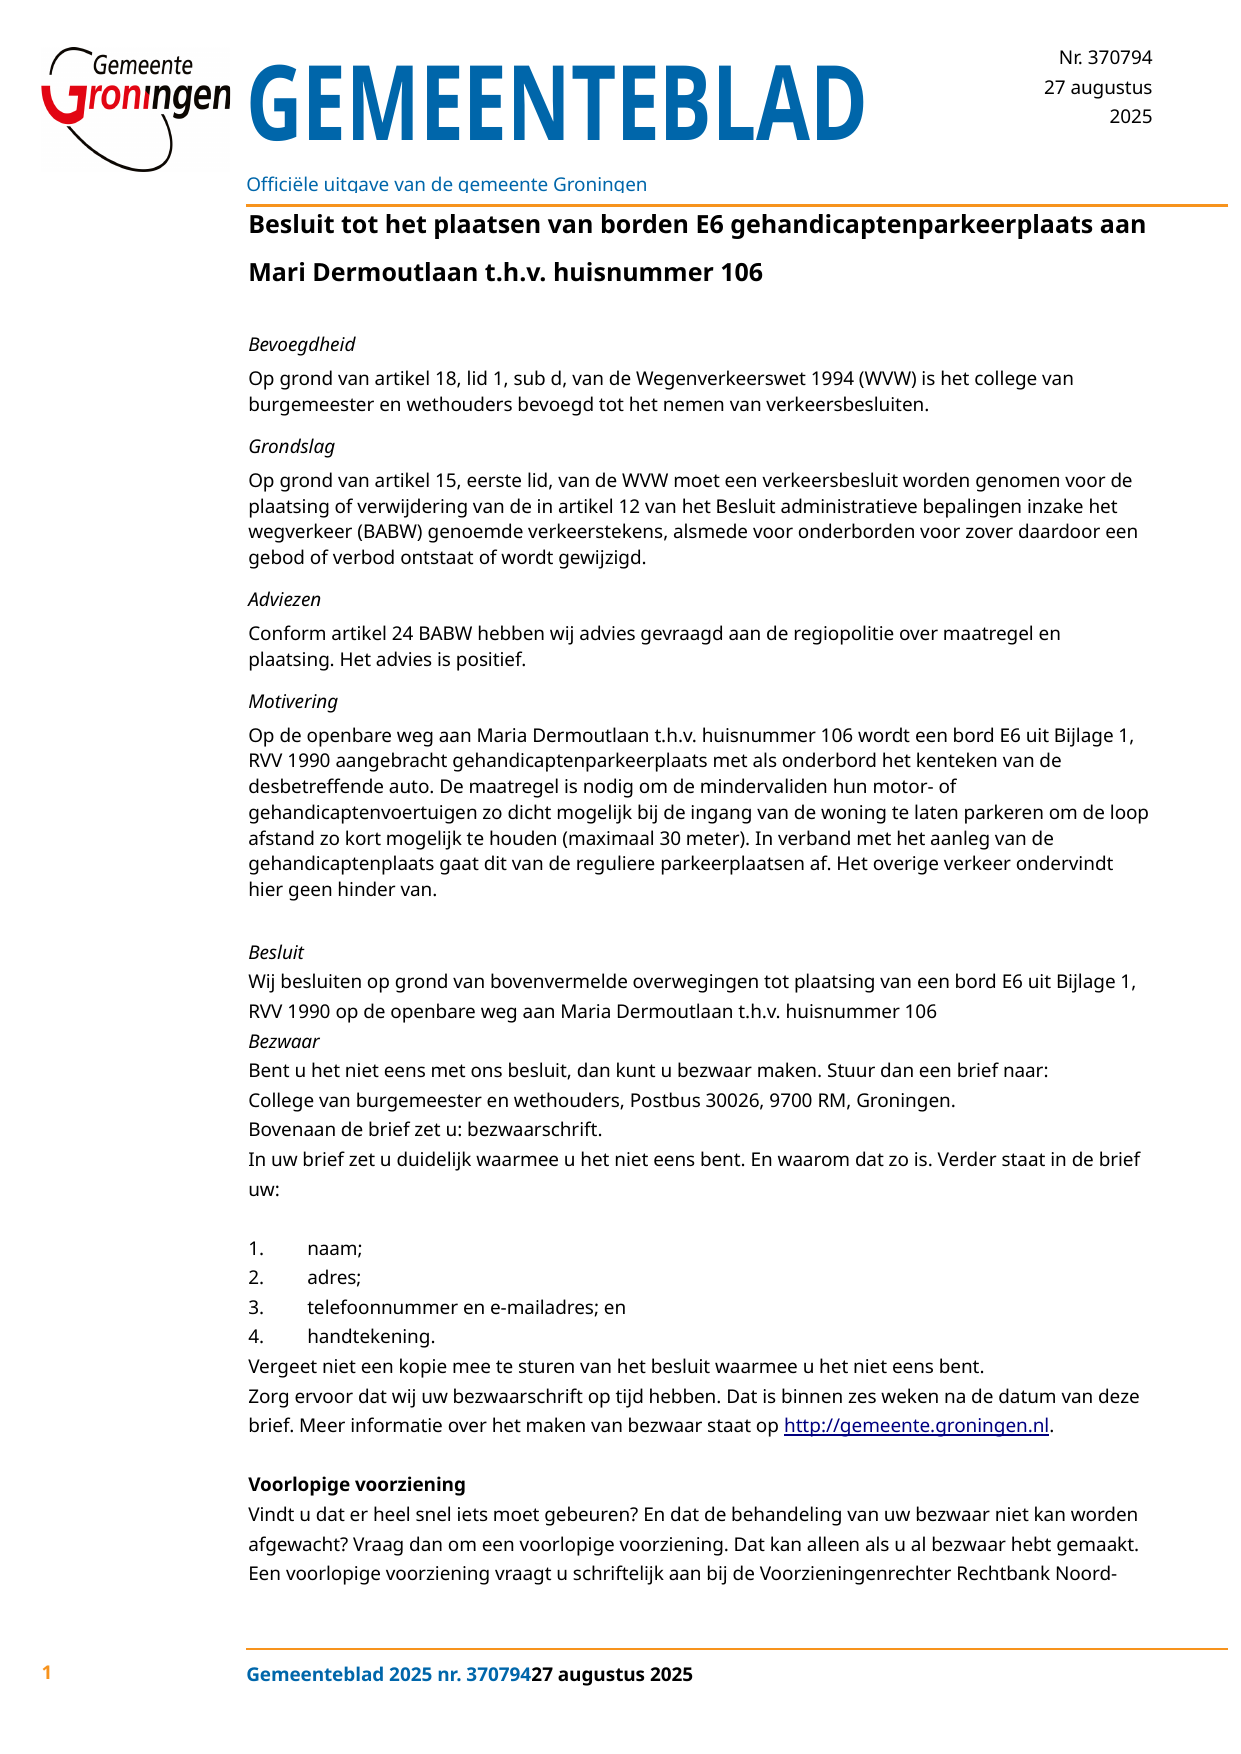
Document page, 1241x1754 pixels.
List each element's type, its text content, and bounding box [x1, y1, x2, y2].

text Vergeet niet een kopie mee te sturen van het besluit waarmee u het niet eens bent. [248, 1353, 1152, 1379]
text In uw brief zet u duidelijk waarmee u het niet eens bent. En waarom dat zo is. Verder staat in de brief uw: [248, 1146, 1152, 1201]
picture [41, 47, 231, 172]
text Motivering [248, 688, 1152, 714]
text Zorg ervoor dat wij uw bezwaarschrift op tijd hebben. Dat is binnen zes weken na de datum van deze brief. Meer informatie over het maken van bezwaar staat op http://gemeente.groningen.nl. [248, 1383, 1152, 1438]
list telefoonnummer en e-mailadres; en [248, 1294, 1152, 1320]
text Bevoegdheid [248, 331, 1152, 357]
text College van burgemeester en wethouders, Postbus 30026, 9700 RM, Groningen. [248, 1087, 1152, 1113]
text Adviezen [248, 586, 1152, 612]
text Grondslag [248, 433, 1152, 459]
text Voorlopige voorziening [248, 1472, 1152, 1497]
text Op de openbare weg aan Maria Dermoutlaan t.h.v. huisnummer 106 wordt een bord E6 uit Bijlage 1, RVV 1990 aangebracht gehandicaptenparkeerplaats met als onderbord het kenteken van de desbetreffende auto. De maatregel is nodig om de mindervaliden hun motor- of gehandicaptenvoertuigen zo dicht mogelijk bij de ingang van de woning te laten parkeren om de loop afstand zo kort mogelijk te houden (maximaal 30 meter). In verband met het aanleg van de gehandicaptenplaats gaat dit van de reguliere parkeerplaatsen af. Het overige verkeer ondervindt hier geen hinder van. [248, 722, 1152, 902]
text Bent u het niet eens met ons besluit, dan kunt u bezwaar maken. Stuur dan een brief naar: [248, 1057, 1152, 1083]
list adres; [248, 1264, 1152, 1290]
text Bovenaan de brief zet u: bezwaarschrift. [248, 1117, 1152, 1142]
text Besluit tot het plaatsen van borden E6 gehandicaptenparkeerplaats aan Mari Dermoutlaan t.h.v. huisnummer 106 [248, 207, 1152, 288]
text Vindt u dat er heel snel iets moet gebeuren? En dat de behandeling van uw bezwaar niet kan worden afgewacht? Vraag dan om een voorlopige voorziening. Dat kan alleen als u al bezwaar hebt gemaakt. Een voorlopige voorziening vraagt u schriftelijk aan bij de Voorzieningenrechter Rechtbank Noord- [248, 1501, 1152, 1586]
text Wij besluiten op grond van bovenvermelde overwegingen tot plaatsing van een bord E6 uit Bijlage 1, RVV 1990 op de openbare weg aan Maria Dermoutlaan t.h.v. huisnummer 106 [248, 969, 1152, 1024]
list handtekening. [248, 1324, 1152, 1349]
text Conform artikel 24 BABW hebben wij advies gevraagd aan de regiopolitie over maatregel en plaatsing. Het advies is positief. [248, 620, 1152, 672]
text Bezwaar [248, 1028, 1152, 1053]
text Op grond van artikel 15, eerste lid, van de WVW moet een verkeersbesluit worden genomen voor de plaatsing of verwijdering van de in artikel 12 van het Besluit administratieve bepalingen inzake het wegverkeer (BABW) genoemde verkeerstekens, alsmede voor onderborden voor zover daardoor een gebod of verbod ontstaat of wordt gewijzigd. [248, 467, 1152, 570]
list naam; [248, 1235, 1152, 1261]
text Op grond van artikel 18, lid 1, sub d, van de Wegenverkeerswet 1994 (WVW) is het college van burgemeester en wethouders bevoegd tot het nemen van verkeersbesluiten. [248, 366, 1152, 417]
text Besluit [248, 939, 1152, 965]
